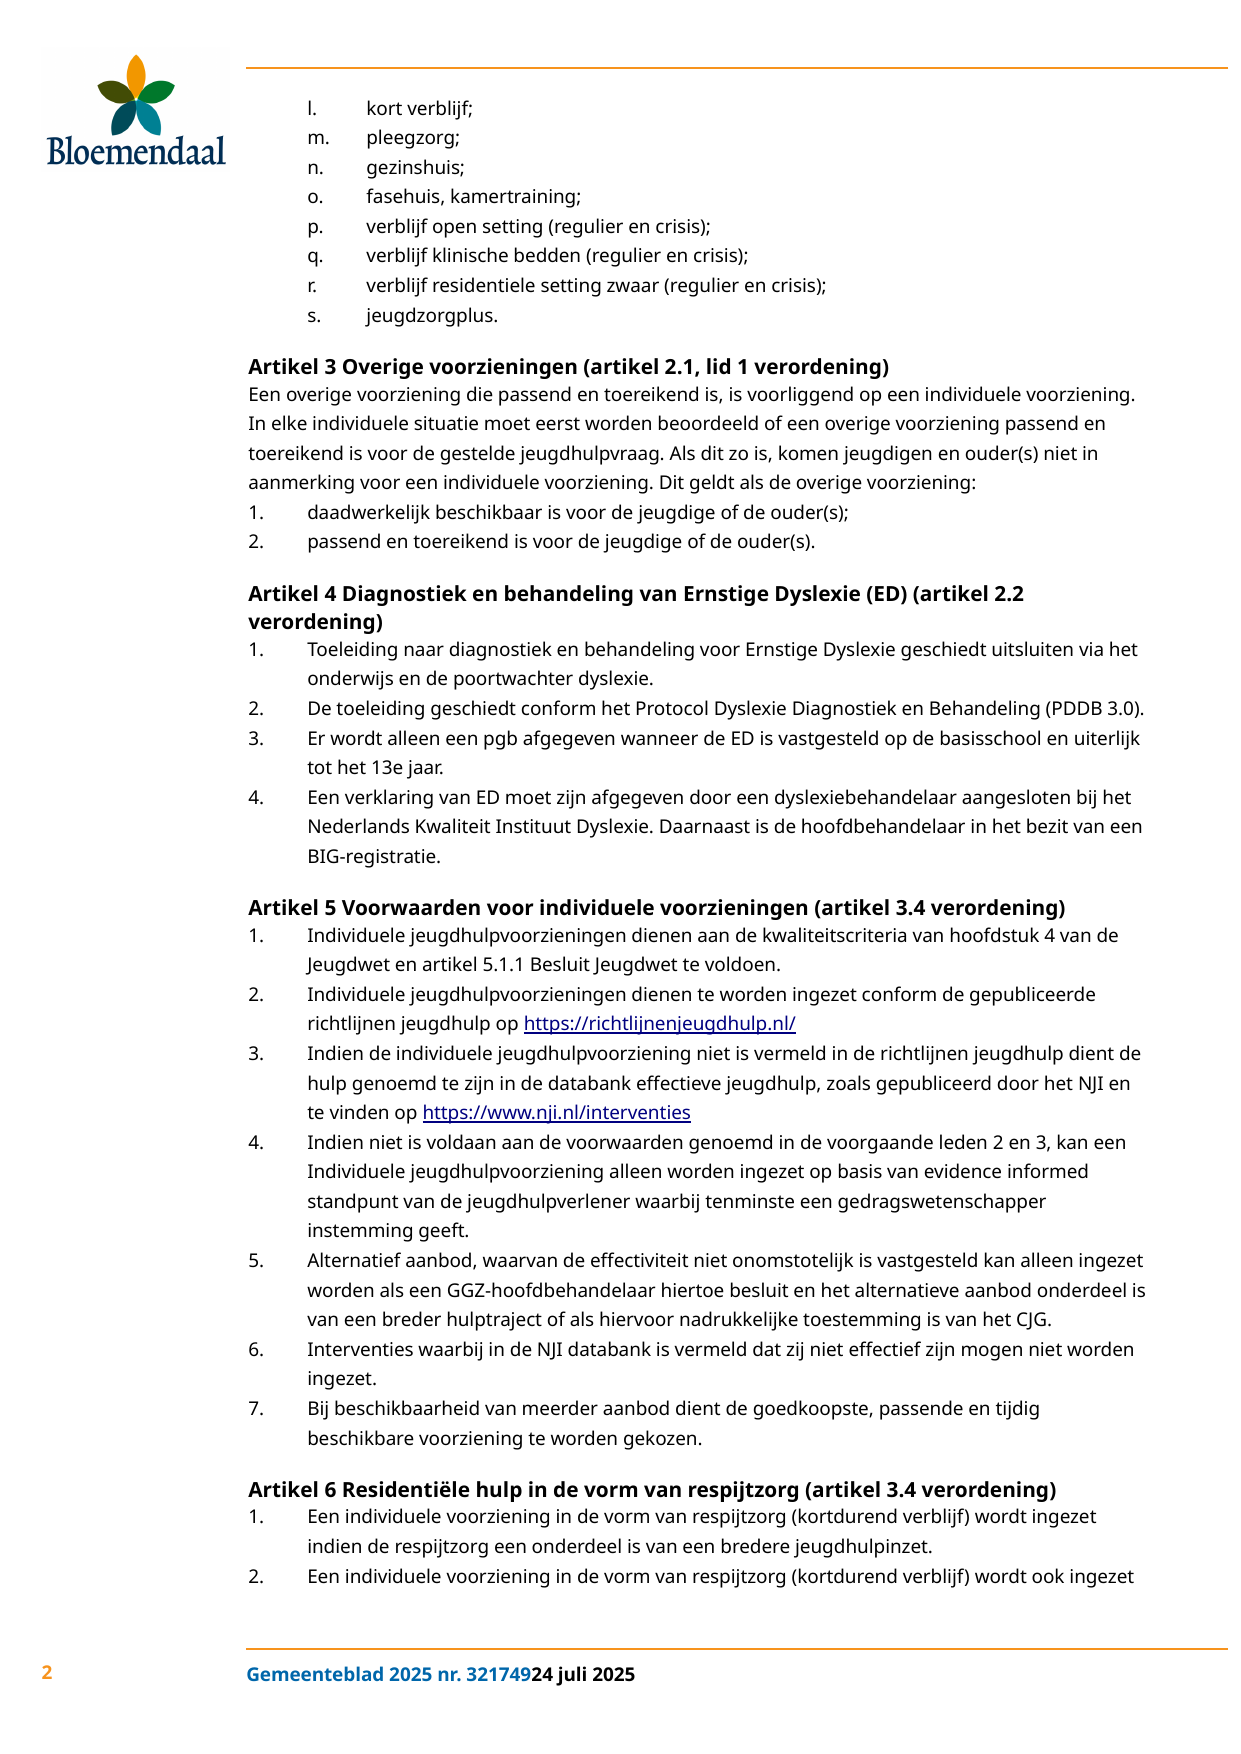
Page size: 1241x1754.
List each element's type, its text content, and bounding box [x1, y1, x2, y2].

picture [41, 47, 231, 172]
list daadwerkelijk beschikbaar is voor de jeugdige of de ouder(s); [248, 499, 1152, 525]
list Bij beschikbaarheid van meerder aanbod dient de goedkoopste, passende en tijdig beschikbare voorziening te worden gekozen. [248, 1395, 1152, 1451]
list jeugdzorgplus. [307, 302, 1152, 328]
list Een individuele voorziening in de vorm van respijtzorg (kortdurend verblijf) wordt ingezet indien de respijtzorg een onderdeel is van een bredere jeugdhulpinzet. [248, 1504, 1152, 1559]
list verblijf open setting (regulier en crisis); [307, 213, 1152, 239]
list fasehuis, kamertraining; [307, 183, 1152, 209]
list Individuele jeugdhulpvoorzieningen dienen aan de kwaliteitscriteria van hoofdstuk 4 van de Jeugdwet en artikel 5.1.1 Besluit Jeugdwet te voldoen. [248, 922, 1152, 977]
list kort verblijf; [307, 95, 1152, 121]
text Artikel 6 Residentiële hulp in de vorm van respijtzorg (artikel 3.4 verordening) [248, 1475, 1152, 1504]
text Een overige voorziening die passend en toereikend is, is voorliggend op een individuele voorziening. In elke individuele situatie moet eerst worden beoordeeld of een overige voorziening passend en toereikend is voor de gestelde jeugdhulpvraag. Als dit zo is, komen jeugdigen en ouder(s) niet in aanmerking voor een individuele voorziening. Dit geldt als de overige voorziening: [248, 381, 1152, 495]
list Indien de individuele jeugdhulpvoorziening niet is vermeld in de richtlijnen jeugdhulp dient de hulp genoemd te zijn in de databank effectieve jeugdhulp, zoals gepubliceerd door het NJI en te vinden op https://www.nji.nl/interventies [248, 1040, 1152, 1125]
list Toeleiding naar diagnostiek en behandeling voor Ernstige Dyslexie geschiedt uitsluiten via het onderwijs en de poortwachter dyslexie. [248, 636, 1152, 691]
text Artikel 3 Overige voorzieningen (artikel 2.1, lid 1 verordening) [248, 352, 1152, 381]
list passend en toereikend is voor de jeugdige of de ouder(s). [248, 529, 1152, 554]
list gezinshuis; [307, 154, 1152, 180]
list Interventies waarbij in de NJI databank is vermeld dat zij niet effectief zijn mogen niet worden ingezet. [248, 1336, 1152, 1391]
list Individuele jeugdhulpvoorzieningen dienen te worden ingezet conform de gepubliceerde richtlijnen jeugdhulp op https://richtlijnenjeugdhulp.nl/ [248, 981, 1152, 1036]
list verblijf residentiele setting zwaar (regulier en crisis); [307, 272, 1152, 298]
list Een verklaring van ED moet zijn afgegeven door een dyslexiebehandelaar aangesloten bij het Nederlands Kwaliteit Instituut Dyslexie. Daarnaast is de hoofdbehandelaar in het bezit van een BIG-registratie. [248, 784, 1152, 869]
list verblijf klinische bedden (regulier en crisis); [307, 243, 1152, 268]
list Alternatief aanbod, waarvan de effectiviteit niet onomstotelijk is vastgesteld kan alleen ingezet worden als een GGZ-hoofdbehandelaar hiertoe besluit en het alternatieve aanbod onderdeel is van een breder hulptraject of als hiervoor nadrukkelijke toestemming is van het CJG. [248, 1247, 1152, 1332]
text Artikel 4 Diagnostiek en behandeling van Ernstige Dyslexie (ED) (artikel 2.2 verordening) [248, 579, 1152, 636]
text Artikel 5 Voorwaarden voor individuele voorzieningen (artikel 3.4 verordening) [248, 893, 1152, 922]
list pleegzorg; [307, 124, 1152, 150]
list Een individuele voorziening in de vorm van respijtzorg (kortdurend verblijf) wordt ook ingezet [248, 1563, 1152, 1588]
list De toeleiding geschiedt conform het Protocol Dyslexie Diagnostiek en Behandeling (PDDB 3.0). [248, 695, 1152, 721]
list Indien niet is voldaan aan de voorwaarden genoemd in de voorgaande leden 2 en 3, kan een Individuele jeugdhulpvoorziening alleen worden ingezet op basis van evidence informed standpunt van de jeugdhulpverlener waarbij tenminste een gedragswetenschapper instemming geeft. [248, 1129, 1152, 1243]
list Er wordt alleen een pgb afgegeven wanneer de ED is vastgesteld op de basisschool en uiterlijk tot het 13e jaar. [248, 725, 1152, 780]
